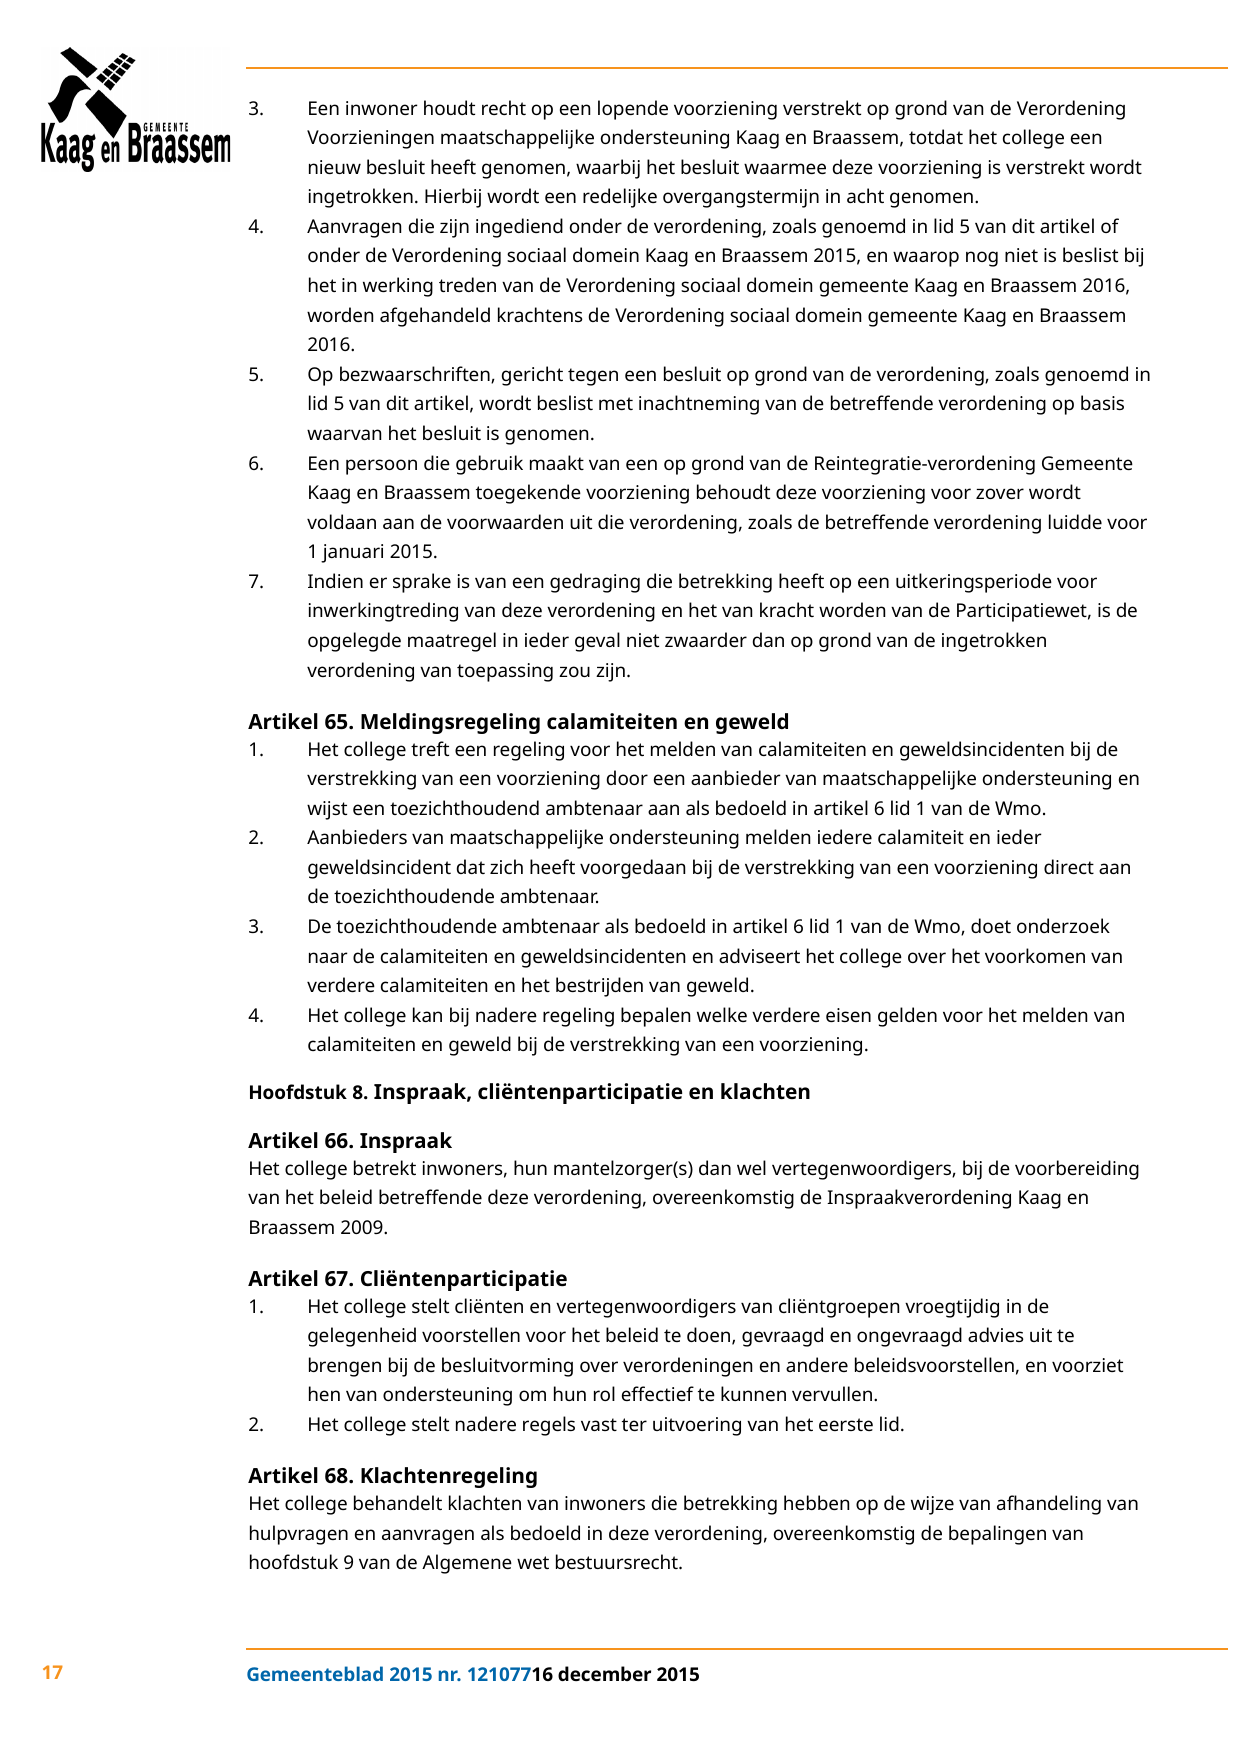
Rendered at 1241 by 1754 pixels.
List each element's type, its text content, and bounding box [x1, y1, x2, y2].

list Het college kan bij nadere regeling bepalen welke verdere eisen gelden voor het melden van calamiteiten en geweld bij de verstrekking van een voorziening. [248, 1002, 1152, 1057]
list Een persoon die gebruik maakt van een op grond van de Reintegratie-verordening Gemeente Kaag en Braassem toegekende voorziening behoudt deze voorziening voor zover wordt voldaan aan de voorwaarden uit die verordening, zoals de betreffende verordening luidde voor 1 januari 2015. [248, 450, 1152, 564]
picture [41, 47, 231, 172]
list Indien er sprake is van een gedraging die betrekking heeft op een uitkeringsperiode voor inwerkingtreding van deze verordening en het van kracht worden van de Participatiewet, is de opgelegde maatregel in ieder geval niet zwaarder dan op grond van de ingetrokken verordening van toepassing zou zijn. [248, 568, 1152, 683]
list Een inwoner houdt recht op een lopende voorziening verstrekt op grond van de Verordening Voorzieningen maatschappelijke ondersteuning Kaag en Braassem, totdat het college een nieuw besluit heeft genomen, waarbij het besluit waarmee deze voorziening is verstrekt wordt ingetrokken. Hierbij wordt een redelijke overgangstermijn in acht genomen. [248, 95, 1152, 209]
text Artikel 66. Inspraak [248, 1126, 1152, 1155]
text Hoofdstuk 8. Inspraak, cliëntenparticipatie en klachten [248, 1077, 1152, 1106]
text Artikel 67. Cliëntenparticipatie [248, 1264, 1152, 1293]
list Het college treft een regeling voor het melden van calamiteiten en geweldsincidenten bij de verstrekking van een voorziening door een aanbieder van maatschappelijke ondersteuning en wijst een toezichthoudend ambtenaar aan als bedoeld in artikel 6 lid 1 van de Wmo. [248, 736, 1152, 821]
list Het college stelt cliënten en vertegenwoordigers van cliëntgroepen vroegtijdig in de gelegenheid voorstellen voor het beleid te doen, gevraagd en ongevraagd advies uit te brengen bij de besluitvorming over verordeningen en andere beleidsvoorstellen, en voorziet hen van ondersteuning om hun rol effectief te kunnen vervullen. [248, 1293, 1152, 1407]
text Artikel 68. Klachtenregeling [248, 1462, 1152, 1490]
list De toezichthoudende ambtenaar als bedoeld in artikel 6 lid 1 van de Wmo, doet onderzoek naar de calamiteiten en geweldsincidenten en adviseert het college over het voorkomen van verdere calamiteiten en het bestrijden van geweld. [248, 913, 1152, 998]
list Aanbieders van maatschappelijke ondersteuning melden iedere calamiteit en ieder geweldsincident dat zich heeft voorgedaan bij de verstrekking van een voorziening direct aan de toezichthoudende ambtenaar. [248, 824, 1152, 909]
list Aanvragen die zijn ingediend onder de verordening, zoals genoemd in lid 5 van dit artikel of onder de Verordening sociaal domein Kaag en Braassem 2015, en waarop nog niet is beslist bij het in werking treden van de Verordening sociaal domein gemeente Kaag en Braassem 2016, worden afgehandeld krachtens de Verordening sociaal domein gemeente Kaag en Braassem 2016. [248, 213, 1152, 357]
list Het college stelt nadere regels vast ter uitvoering van het eerste lid. [248, 1411, 1152, 1437]
list Op bezwaarschriften, gericht tegen een besluit op grond van de verordening, zoals genoemd in lid 5 van dit artikel, wordt beslist met inachtneming van de betreffende verordening op basis waarvan het besluit is genomen. [248, 361, 1152, 446]
text Het college betrekt inwoners, hun mantelzorger(s) dan wel vertegenwoordigers, bij de voorbereiding van het beleid betreffende deze verordening, overeenkomstig de Inspraakverordening Kaag en Braassem 2009. [248, 1155, 1152, 1240]
text Het college behandelt klachten van inwoners die betrekking hebben op de wijze van afhandeling van hulpvragen en aanvragen als bedoeld in deze verordening, overeenkomstig de bepalingen van hoofdstuk 9 van de Algemene wet bestuursrecht. [248, 1490, 1152, 1575]
text Artikel 65. Meldingsregeling calamiteiten en geweld [248, 707, 1152, 736]
